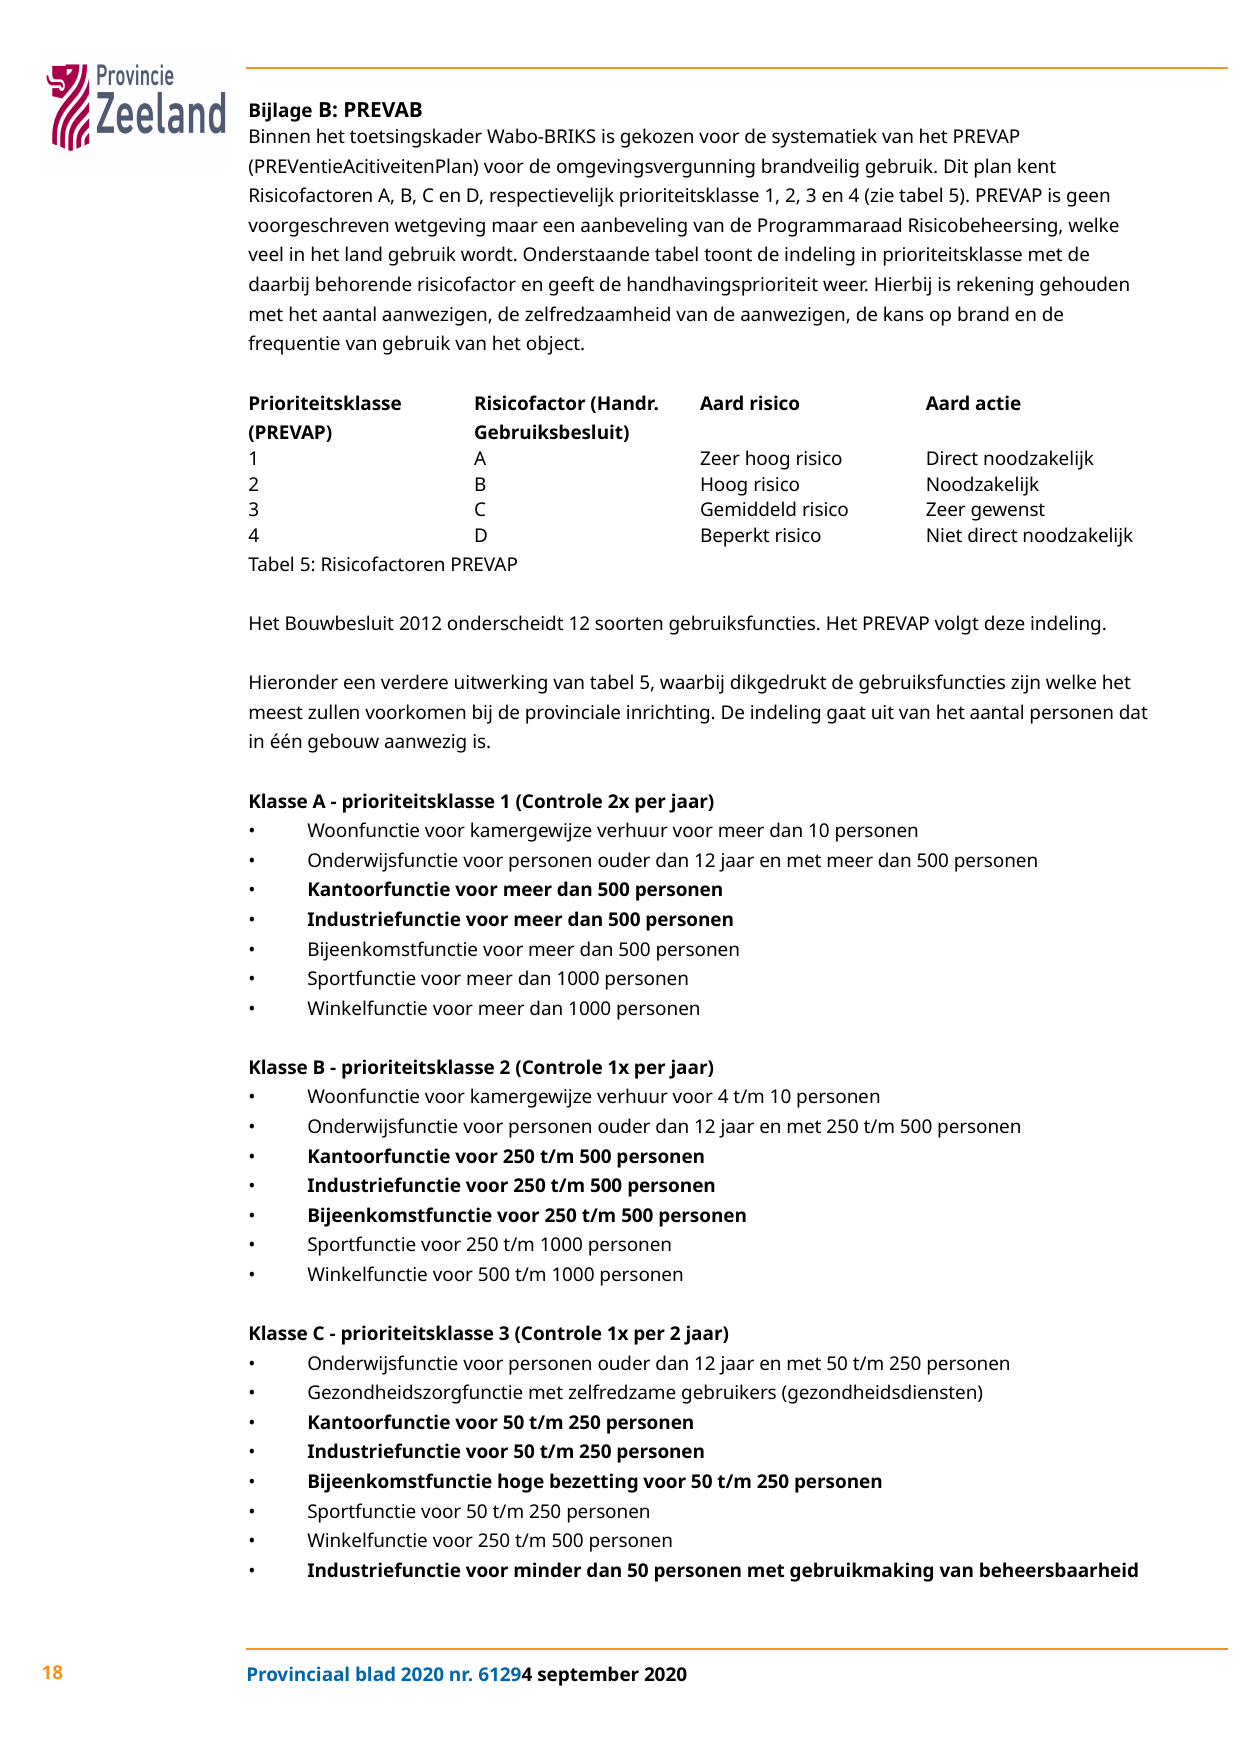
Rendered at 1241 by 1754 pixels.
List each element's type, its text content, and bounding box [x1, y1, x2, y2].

table_cell 4 [248, 522, 474, 548]
list Gezondheidszorgfunctie met zelfredzame gebruikers (gezondheidsdiensten) [248, 1379, 1152, 1405]
list Bijeenkomstfunctie voor meer dan 500 personen [248, 936, 1152, 961]
list Bijeenkomstfunctie voor 250 t/m 500 personen [248, 1202, 1152, 1228]
list Industriefunctie voor 250 t/m 500 personen [248, 1172, 1152, 1198]
table_cell Gemiddeld risico [700, 496, 926, 522]
text Bijlage B: PREVAB [248, 95, 1152, 123]
list Woonfunctie voor kamergewijze verhuur voor 4 t/m 10 personen [248, 1084, 1152, 1109]
text Klasse B - prioriteitsklasse 2 (Controle 1x per jaar) [248, 1054, 1152, 1080]
list Sportfunctie voor meer dan 1000 personen [248, 965, 1152, 991]
picture [41, 47, 231, 172]
text Klasse C - prioriteitsklasse 3 (Controle 1x per 2 jaar) [248, 1320, 1152, 1346]
list Onderwijsfunctie voor personen ouder dan 12 jaar en met 250 t/m 500 personen [248, 1113, 1152, 1139]
list Kantoorfunctie voor 50 t/m 250 personen [248, 1409, 1152, 1435]
text Klasse A - prioriteitsklasse 1 (Controle 2x per jaar) [248, 788, 1152, 813]
table_cell D [474, 522, 700, 548]
table_cell 1 [248, 445, 474, 471]
table_cell Direct noodzakelijk [926, 445, 1152, 471]
table_header Aard actie [926, 390, 1152, 445]
table_cell C [474, 496, 700, 522]
list Sportfunctie voor 50 t/m 250 personen [248, 1498, 1152, 1523]
table_header Prioriteitsklasse (PREVAP) [248, 390, 474, 445]
list Industriefunctie voor 50 t/m 250 personen [248, 1439, 1152, 1464]
list Industriefunctie voor meer dan 500 personen [248, 906, 1152, 932]
list Bijeenkomstfunctie hoge bezetting voor 50 t/m 250 personen [248, 1468, 1152, 1494]
list Winkelfunctie voor meer dan 1000 personen [248, 995, 1152, 1021]
text Hieronder een verdere uitwerking van tabel 5, waarbij dikgedrukt de gebruiksfuncties zijn welke het meest zullen voorkomen bij de provinciale inrichting. De indeling gaat uit van het aantal personen dat in één gebouw aanwezig is. [248, 669, 1152, 754]
table_header Aard risico [700, 390, 926, 445]
table_header Risicofactor (Handr. Gebruiksbesluit) [474, 390, 700, 445]
table_cell 2 [248, 471, 474, 496]
table_cell Hoog risico [700, 471, 926, 496]
text Het Bouwbesluit 2012 onderscheidt 12 soorten gebruiksfuncties. Het PREVAP volgt deze indeling. [248, 610, 1152, 636]
table_cell A [474, 445, 700, 471]
list Kantoorfunctie voor meer dan 500 personen [248, 877, 1152, 902]
table_cell Niet direct noodzakelijk [926, 522, 1152, 548]
list Winkelfunctie voor 500 t/m 1000 personen [248, 1261, 1152, 1287]
list Sportfunctie voor 250 t/m 1000 personen [248, 1232, 1152, 1257]
text Binnen het toetsingskader Wabo-BRIKS is gekozen voor de systematiek van het PREVAP (PREVentieAcitiveitenPlan) voor de omgevingsvergunning brandveilig gebruik. Dit plan kent Risicofactoren A, B, C en D, respectievelijk prioriteitsklasse 1, 2, 3 en 4 (zie tabel 5). PREVAP is geen voorgeschreven wetgeving maar een aanbeveling van de Programmaraad Risicobeheersing, welke veel in het land gebruik wordt. Onderstaande tabel toont de indeling in prioriteitsklasse met de daarbij behorende risicofactor en geeft de handhavingsprioriteit weer. Hierbij is rekening gehouden met het aantal aanwezigen, de zelfredzaamheid van de aanwezigen, de kans op brand en de frequentie van gebruik van het object. [248, 123, 1152, 356]
table_cell Zeer gewenst [926, 496, 1152, 522]
list Winkelfunctie voor 250 t/m 500 personen [248, 1527, 1152, 1553]
list Kantoorfunctie voor 250 t/m 500 personen [248, 1143, 1152, 1168]
table_cell 3 [248, 496, 474, 522]
list Onderwijsfunctie voor personen ouder dan 12 jaar en met 50 t/m 250 personen [248, 1350, 1152, 1376]
table_cell B [474, 471, 700, 496]
table_cell Beperkt risico [700, 522, 926, 548]
table_cell Noodzakelijk [926, 471, 1152, 496]
table_cell Zeer hoog risico [700, 445, 926, 471]
list Onderwijsfunctie voor personen ouder dan 12 jaar en met meer dan 500 personen [248, 847, 1152, 873]
list Industriefunctie voor minder dan 50 personen met gebruikmaking van beheersbaarheid [248, 1557, 1152, 1583]
list Woonfunctie voor kamergewijze verhuur voor meer dan 10 personen [248, 817, 1152, 843]
text Tabel 5: Risicofactoren PREVAP [248, 551, 1152, 577]
